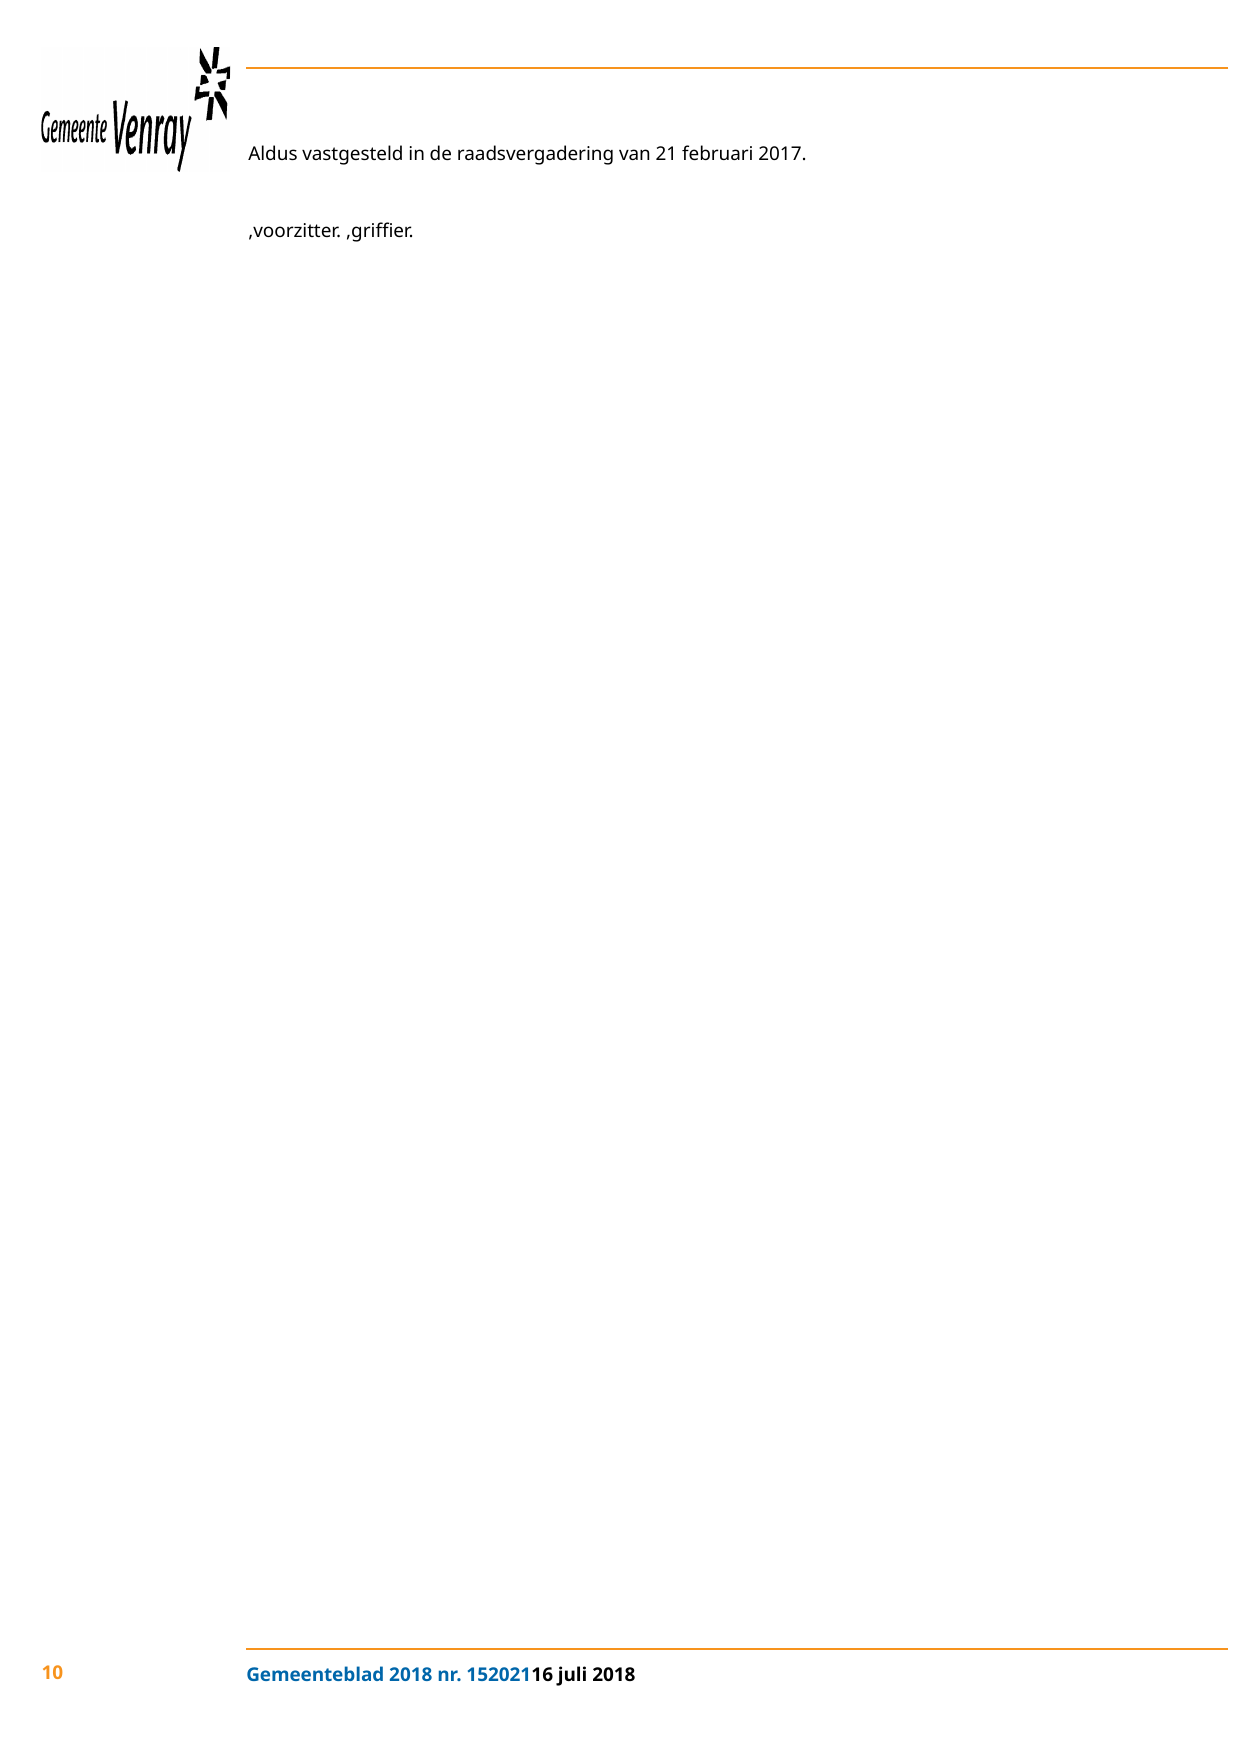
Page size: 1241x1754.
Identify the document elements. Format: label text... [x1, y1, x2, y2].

text Aldus vastgesteld in de raadsvergadering van 21 februari 2017. [248, 140, 1152, 166]
picture [41, 47, 231, 172]
text ,voorzitter. ,griffier. [248, 218, 1152, 243]
